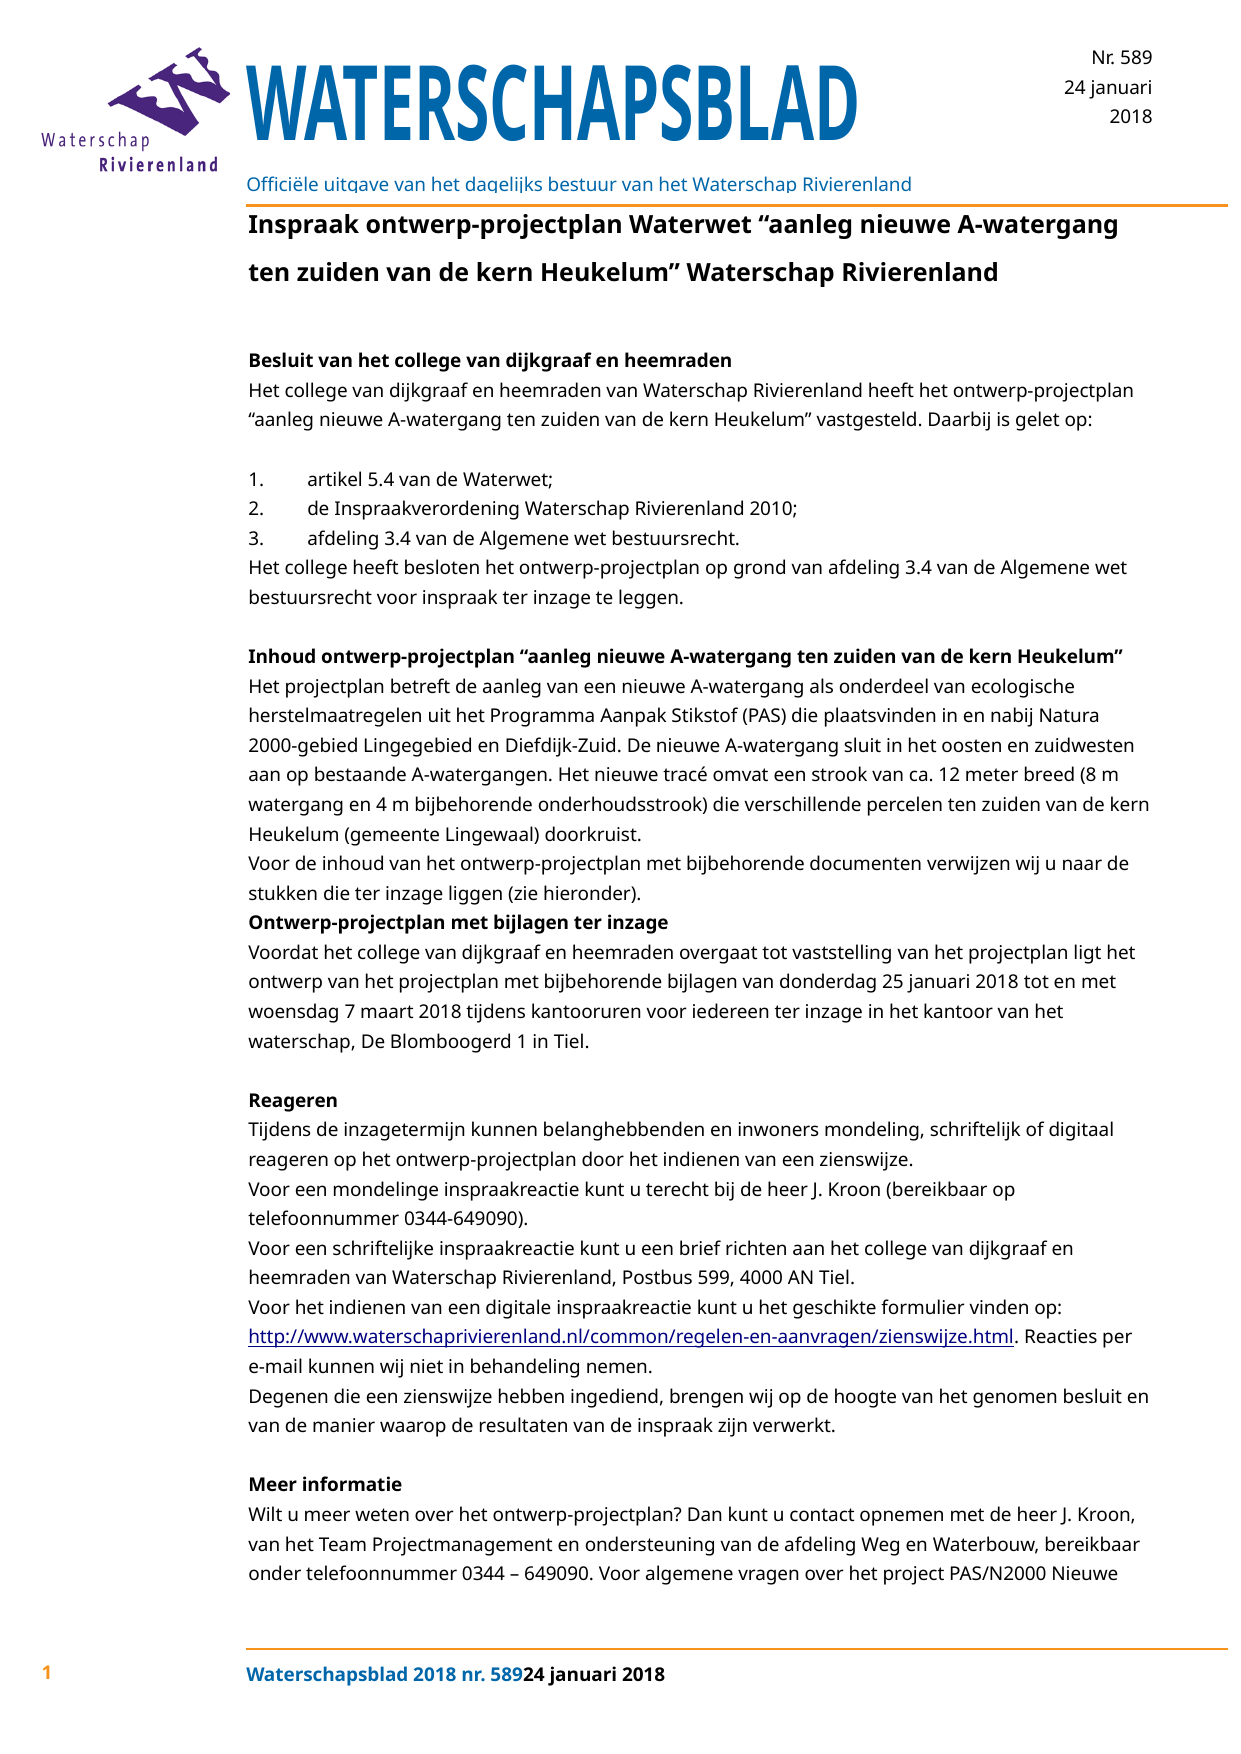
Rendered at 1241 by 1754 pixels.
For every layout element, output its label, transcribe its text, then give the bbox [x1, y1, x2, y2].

text Degenen die een zienswijze hebben ingediend, brengen wij op de hoogte van het genomen besluit en van de manier waarop de resultaten van de inspraak zijn verwerkt. [248, 1383, 1152, 1438]
text Besluit van het college van dijkgraaf en heemraden [248, 347, 1152, 373]
text Het projectplan betreft de aanleg van een nieuwe A-watergang als onderdeel van ecologische herstelmaatregelen uit het Programma Aanpak Stikstof (PAS) die plaatsvinden in en nabij Natura 2000-gebied Lingegebied en Diefdijk-Zuid. De nieuwe A-watergang sluit in het oosten en zuidwesten aan op bestaande A-watergangen. Het nieuwe tracé omvat een strook van ca. 12 meter breed (8 m watergang en 4 m bijbehorende onderhoudsstrook) die verschillende percelen ten zuiden van de kern Heukelum (gemeente Lingewaal) doorkruist. [248, 673, 1152, 847]
text Voordat het college van dijkgraaf en heemraden overgaat tot vaststelling van het projectplan ligt het ontwerp van het projectplan met bijbehorende bijlagen van donderdag 25 januari 2018 tot en met woensdag 7 maart 2018 tijdens kantooruren voor iedereen ter inzage in het kantoor van het waterschap, De Blomboogerd 1 in Tiel. [248, 939, 1152, 1054]
text Reageren [248, 1087, 1152, 1113]
text Het college heeft besloten het ontwerp-projectplan op grond van afdeling 3.4 van de Algemene wet bestuursrecht voor inspraak ter inzage te leggen. [248, 554, 1152, 610]
list artikel 5.4 van de Waterwet; [248, 466, 1152, 492]
text Voor het indienen van een digitale inspraakreactie kunt u het geschikte formulier vinden op: http://www.waterschaprivierenland.nl/common/regelen-en-aanvragen/zienswijze.html. Reacties per e-mail kunnen wij niet in behandeling nemen. [248, 1294, 1152, 1379]
text Voor een schriftelijke inspraakreactie kunt u een brief richten aan het college van dijkgraaf en heemraden van Waterschap Rivierenland, Postbus 599, 4000 AN Tiel. [248, 1235, 1152, 1290]
list afdeling 3.4 van de Algemene wet bestuursrecht. [248, 525, 1152, 551]
text Inspraak ontwerp-projectplan Waterwet “aanleg nieuwe A-watergang ten zuiden van de kern Heukelum” Waterschap Rivierenland [248, 207, 1152, 288]
picture [41, 47, 231, 172]
list de Inspraakverordening Waterschap Rivierenland 2010; [248, 495, 1152, 521]
text Tijdens de inzagetermijn kunnen belanghebbenden en inwoners mondeling, schriftelijk of digitaal reageren op het ontwerp-projectplan door het indienen van een zienswijze. [248, 1117, 1152, 1172]
text Voor een mondelinge inspraakreactie kunt u terecht bij de heer J. Kroon (bereikbaar op telefoonnummer 0344-649090). [248, 1176, 1152, 1231]
text Wilt u meer weten over het ontwerp-projectplan? Dan kunt u contact opnemen met de heer J. Kroon, van het Team Projectmanagement en ondersteuning van de afdeling Weg en Waterbouw, bereikbaar onder telefoonnummer 0344 – 649090. Voor algemene vragen over het project PAS/N2000 Nieuwe [248, 1501, 1152, 1586]
text Ontwerp-projectplan met bijlagen ter inzage [248, 909, 1152, 935]
text Voor de inhoud van het ontwerp-projectplan met bijbehorende documenten verwijzen wij u naar de stukken die ter inzage liggen (zie hieronder). [248, 850, 1152, 906]
text Inhoud ontwerp-projectplan “aanleg nieuwe A-watergang ten zuiden van de kern Heukelum” [248, 643, 1152, 669]
text Meer informatie [248, 1472, 1152, 1497]
text Het college van dijkgraaf en heemraden van Waterschap Rivierenland heeft het ontwerp-projectplan “aanleg nieuwe A-watergang ten zuiden van de kern Heukelum” vastgesteld. Daarbij is gelet op: [248, 377, 1152, 432]
